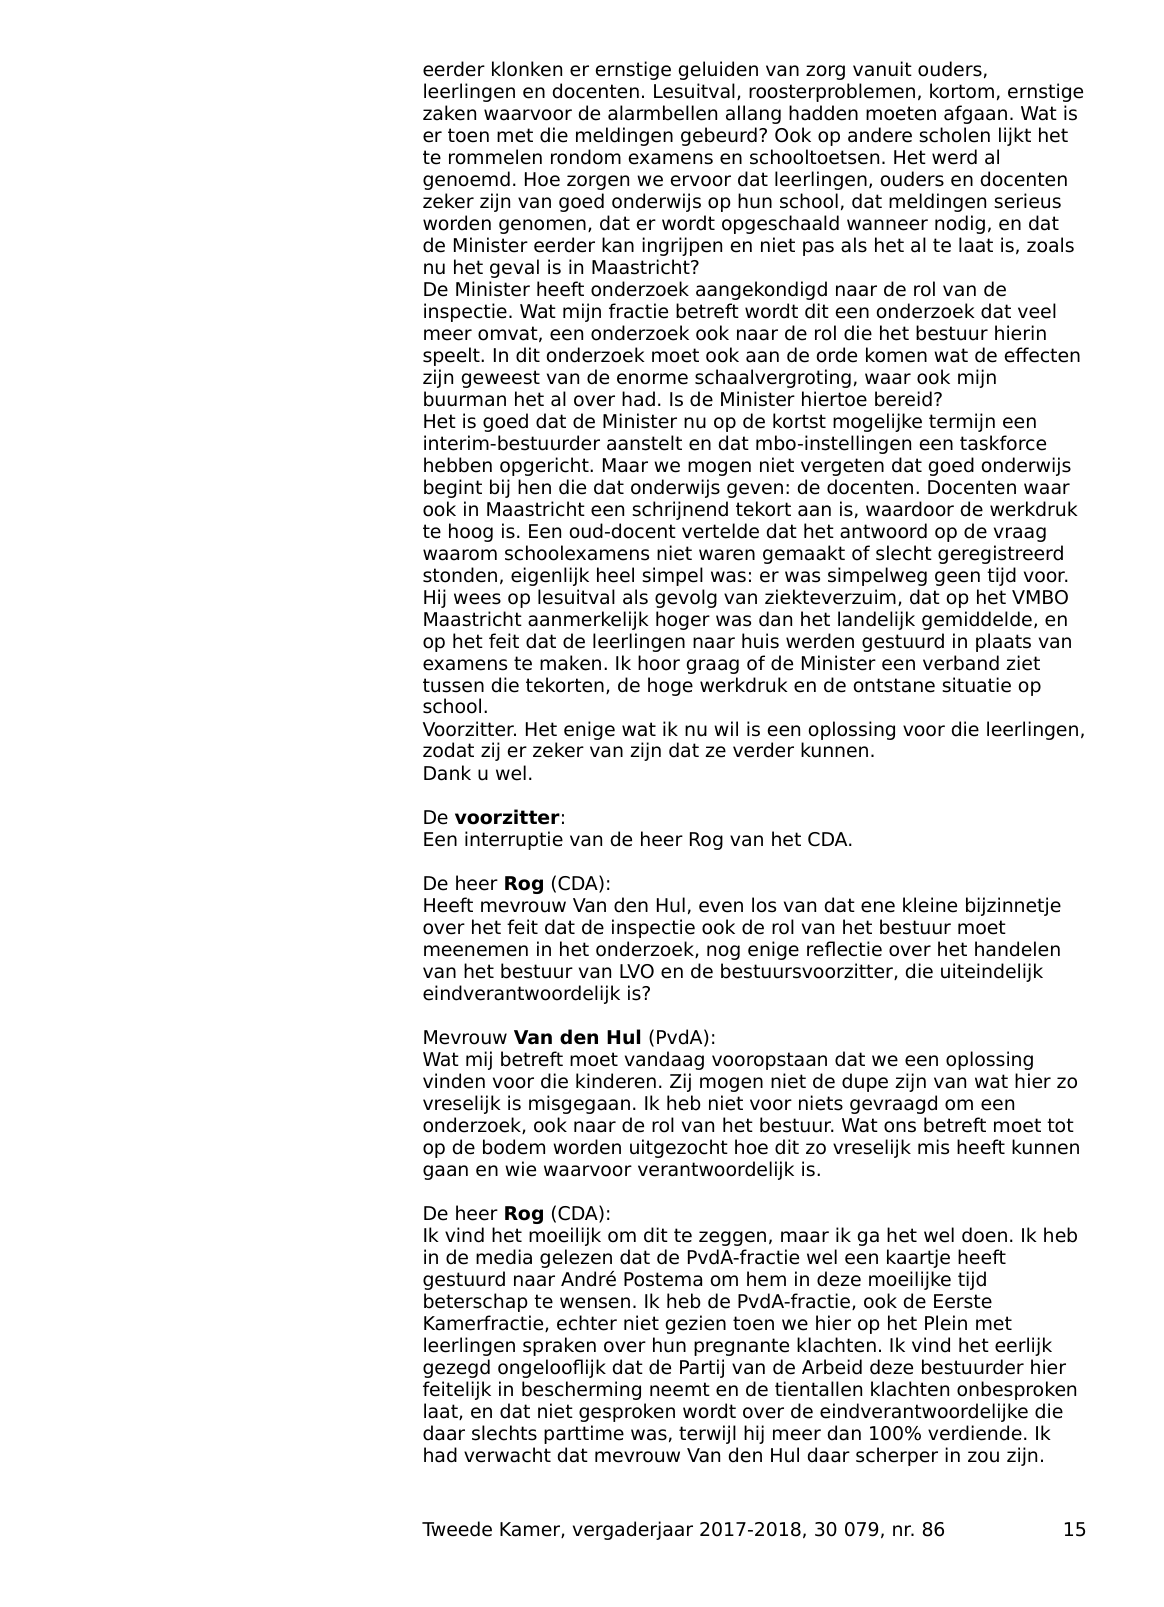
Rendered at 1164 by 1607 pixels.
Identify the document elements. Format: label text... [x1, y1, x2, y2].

text Een interruptie van de heer Rog van het CDA. [422, 828, 1087, 851]
text Dank u wel. [422, 762, 1087, 784]
text Mevrouw Van den Hul (PvdA): [422, 1027, 1087, 1049]
text Ik vind het moeilijk om dit te zeggen, maar ik ga het wel doen. Ik heb in de media gelezen dat de PvdA-fractie wel een kaartje heeft gestuurd naar André Postema om hem in deze moeilijke tijd beterschap te wensen. Ik heb de PvdA-fractie, ook de Eerste Kamerfractie, echter niet gezien toen we hier op het Plein met leerlingen spraken over hun pregnante klachten. Ik vind het eerlijk gezegd ongelooflijk dat de Partij van de Arbeid deze bestuurder hier feitelijk in bescherming neemt en de tientallen klachten onbesproken laat, en dat niet gesproken wordt over de eindverantwoordelijke die daar slechts parttime was, terwijl hij meer dan 100% verdiende. Ik had verwacht dat mevrouw Van den Hul daar scherper in zou zijn. [422, 1225, 1087, 1467]
text De heer Rog (CDA): [422, 873, 1087, 895]
text eerder klonken er ernstige geluiden van zorg vanuit ouders, leerlingen en docenten. Lesuitval, roosterproblemen, kortom, ernstige zaken waarvoor de alarmbellen allang hadden moeten afgaan. Wat is er toen met die meldingen gebeurd? Ook op andere scholen lijkt het te rommelen rondom examens en schooltoetsen. Het werd al genoemd. Hoe zorgen we ervoor dat leerlingen, ouders en docenten zeker zijn van goed onderwijs op hun school, dat meldingen serieus worden genomen, dat er wordt opgeschaald wanneer nodig, en dat de Minister eerder kan ingrijpen en niet pas als het al te laat is, zoals nu het geval is in Maastricht? [422, 59, 1087, 279]
text Wat mij betreft moet vandaag vooropstaan dat we een oplossing vinden voor die kinderen. Zij mogen niet de dupe zijn van wat hier zo vreselijk is misgegaan. Ik heb niet voor niets gevraagd om een onderzoek, ook naar de rol van het bestuur. Wat ons betreft moet tot op de bodem worden uitgezocht hoe dit zo vreselijk mis heeft kunnen gaan en wie waarvoor verantwoordelijk is. [422, 1049, 1087, 1181]
text Heeft mevrouw Van den Hul, even los van dat ene kleine bijzinnetje over het feit dat de inspectie ook de rol van het bestuur moet meenemen in het onderzoek, nog enige reflectie over het handelen van het bestuur van LVO en de bestuursvoorzitter, die uiteindelijk eindverantwoordelijk is? [422, 895, 1087, 1004]
text De voorzitter: [422, 807, 1087, 828]
text Het is goed dat de Minister nu op de kortst mogelijke termijn een interim-bestuurder aanstelt en dat mbo-instellingen een taskforce hebben opgericht. Maar we mogen niet vergeten dat goed onderwijs begint bij hen die dat onderwijs geven: de docenten. Docenten waar ook in Maastricht een schrijnend tekort aan is, waardoor de werkdruk te hoog is. Een oud-docent vertelde dat het antwoord op de vraag waarom schoolexamens niet waren gemaakt of slecht geregistreerd stonden, eigenlijk heel simpel was: er was simpelweg geen tijd voor. Hij wees op lesuitval als gevolg van ziekteverzuim, dat op het VMBO Maastricht aanmerkelijk hoger was dan het landelijk gemiddelde, en op het feit dat de leerlingen naar huis werden gestuurd in plaats van examens te maken. Ik hoor graag of de Minister een verband ziet tussen die tekorten, de hoge werkdruk en de ontstane situatie op school. [422, 411, 1087, 718]
text De heer Rog (CDA): [422, 1203, 1087, 1225]
text De Minister heeft onderzoek aangekondigd naar de rol van de inspectie. Wat mijn fractie betreft wordt dit een onderzoek dat veel meer omvat, een onderzoek ook naar de rol die het bestuur hierin speelt. In dit onderzoek moet ook aan de orde komen wat de effecten zijn geweest van de enorme schaalvergroting, waar ook mijn buurman het al over had. Is de Minister hiertoe bereid? [422, 279, 1087, 411]
text Voorzitter. Het enige wat ik nu wil is een oplossing voor die leerlingen, zodat zij er zeker van zijn dat ze verder kunnen. [422, 718, 1087, 762]
